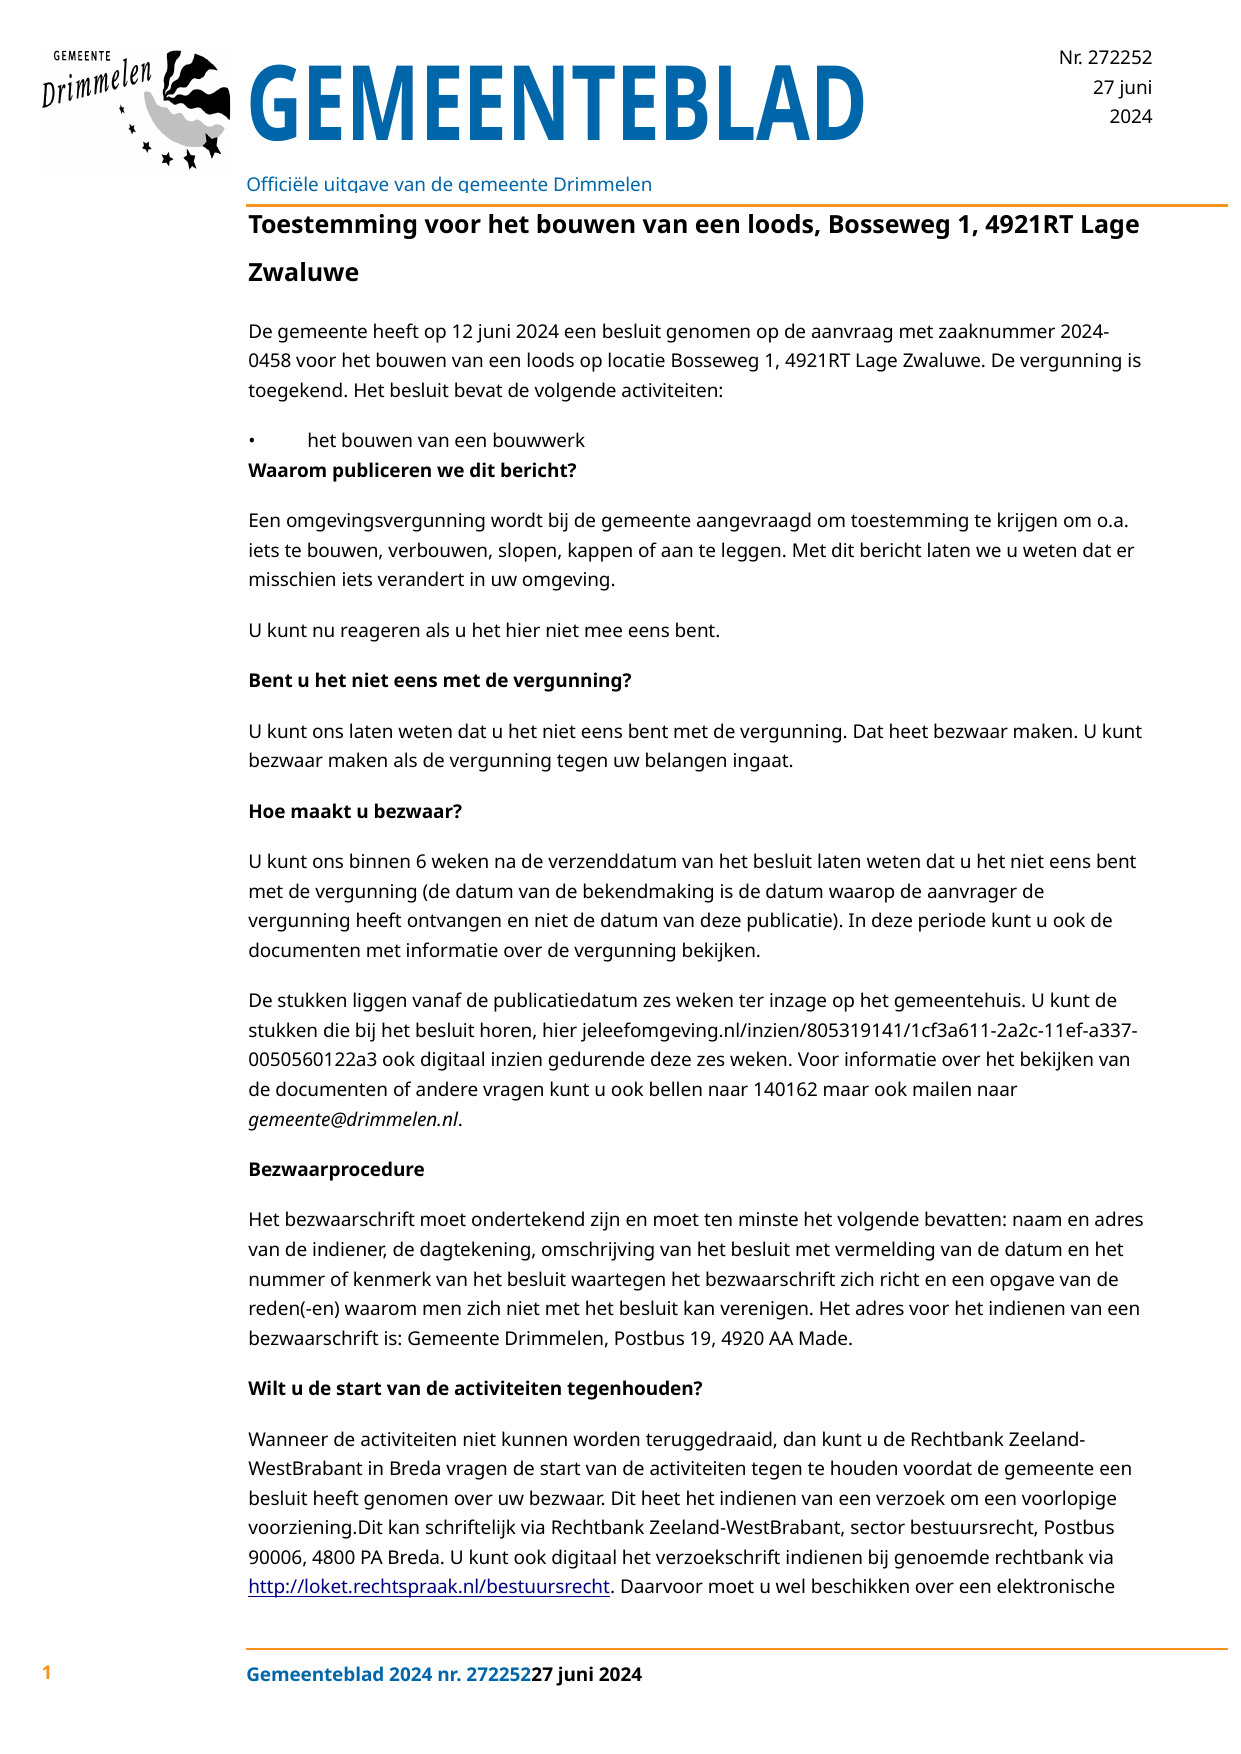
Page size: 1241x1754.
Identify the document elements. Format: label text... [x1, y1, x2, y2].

text Bezwaarprocedure [248, 1156, 1152, 1182]
text Wilt u de start van de activiteiten tegenhouden? [248, 1375, 1152, 1401]
text Een omgevingsvergunning wordt bij de gemeente aangevraagd om toestemming te krijgen om o.a. iets te bouwen, verbouwen, slopen, kappen of aan te leggen. Met dit bericht laten we u weten dat er misschien iets verandert in uw omgeving. [248, 507, 1152, 592]
text De gemeente heeft op 12 juni 2024 een besluit genomen op de aanvraag met zaaknummer 2024-0458 voor het bouwen van een loods op locatie Bosseweg 1, 4921RT Lage Zwaluwe. De vergunning is toegekend. Het besluit bevat de volgende activiteiten: [248, 318, 1152, 403]
text Wanneer de activiteiten niet kunnen worden teruggedraaid, dan kunt u de Rechtbank Zeeland-WestBrabant in Breda vragen de start van de activiteiten tegen te houden voordat de gemeente een besluit heeft genomen over uw bezwaar. Dit heet het indienen van een verzoek om een voorlopige voorziening.Dit kan schriftelijk via Rechtbank Zeeland-WestBrabant, sector bestuursrecht, Postbus 90006, 4800 PA Breda. U kunt ook digitaal het verzoekschrift indienen bij genoemde rechtbank via http://loket.rechtspraak.nl/bestuursrecht. Daarvoor moet u wel beschikken over een elektronische [248, 1426, 1152, 1599]
text Bent u het niet eens met de vergunning? [248, 667, 1152, 693]
text U kunt ons laten weten dat u het niet eens bent met de vergunning. Dat heet bezwaar maken. U kunt bezwaar maken als de vergunning tegen uw belangen ingaat. [248, 718, 1152, 773]
list het bouwen van een bouwwerk [248, 427, 1152, 453]
picture [41, 47, 231, 172]
text Toestemming voor het bouwen van een loods, Bosseweg 1, 4921RT Lage Zwaluwe [248, 207, 1152, 288]
text U kunt nu reageren als u het hier niet mee eens bent. [248, 617, 1152, 643]
text U kunt ons binnen 6 weken na de verzenddatum van het besluit laten weten dat u het niet eens bent met de vergunning (de datum van de bekendmaking is de datum waarop de aanvrager de vergunning heeft ontvangen en niet de datum van deze publicatie). In deze periode kunt u ook de documenten met informatie over de vergunning bekijken. [248, 848, 1152, 963]
text Hoe maakt u bezwaar? [248, 798, 1152, 824]
text Waarom publiceren we dit bericht? [248, 457, 1152, 483]
text De stukken liggen vanaf de publicatiedatum zes weken ter inzage op het gemeentehuis. U kunt de stukken die bij het besluit horen, hier jeleefomgeving.nl/inzien/805319141/1cf3a611-2a2c-11ef-a337-0050560122a3 ook digitaal inzien gedurende deze zes weken. Voor informatie over het bekijken van de documenten of andere vragen kunt u ook bellen naar 140162 maar ook mailen naar gemeente@drimmelen.nl. [248, 987, 1152, 1132]
text Het bezwaarschrift moet ondertekend zijn en moet ten minste het volgende bevatten: naam en adres van de indiener, de dagtekening, omschrijving van het besluit met vermelding van de datum en het nummer of kenmerk van het besluit waartegen het bezwaarschrift zich richt en een opgave van de reden(-en) waarom men zich niet met het besluit kan verenigen. Het adres voor het indienen van een bezwaarschrift is: Gemeente Drimmelen, Postbus 19, 4920 AA Made. [248, 1207, 1152, 1351]
